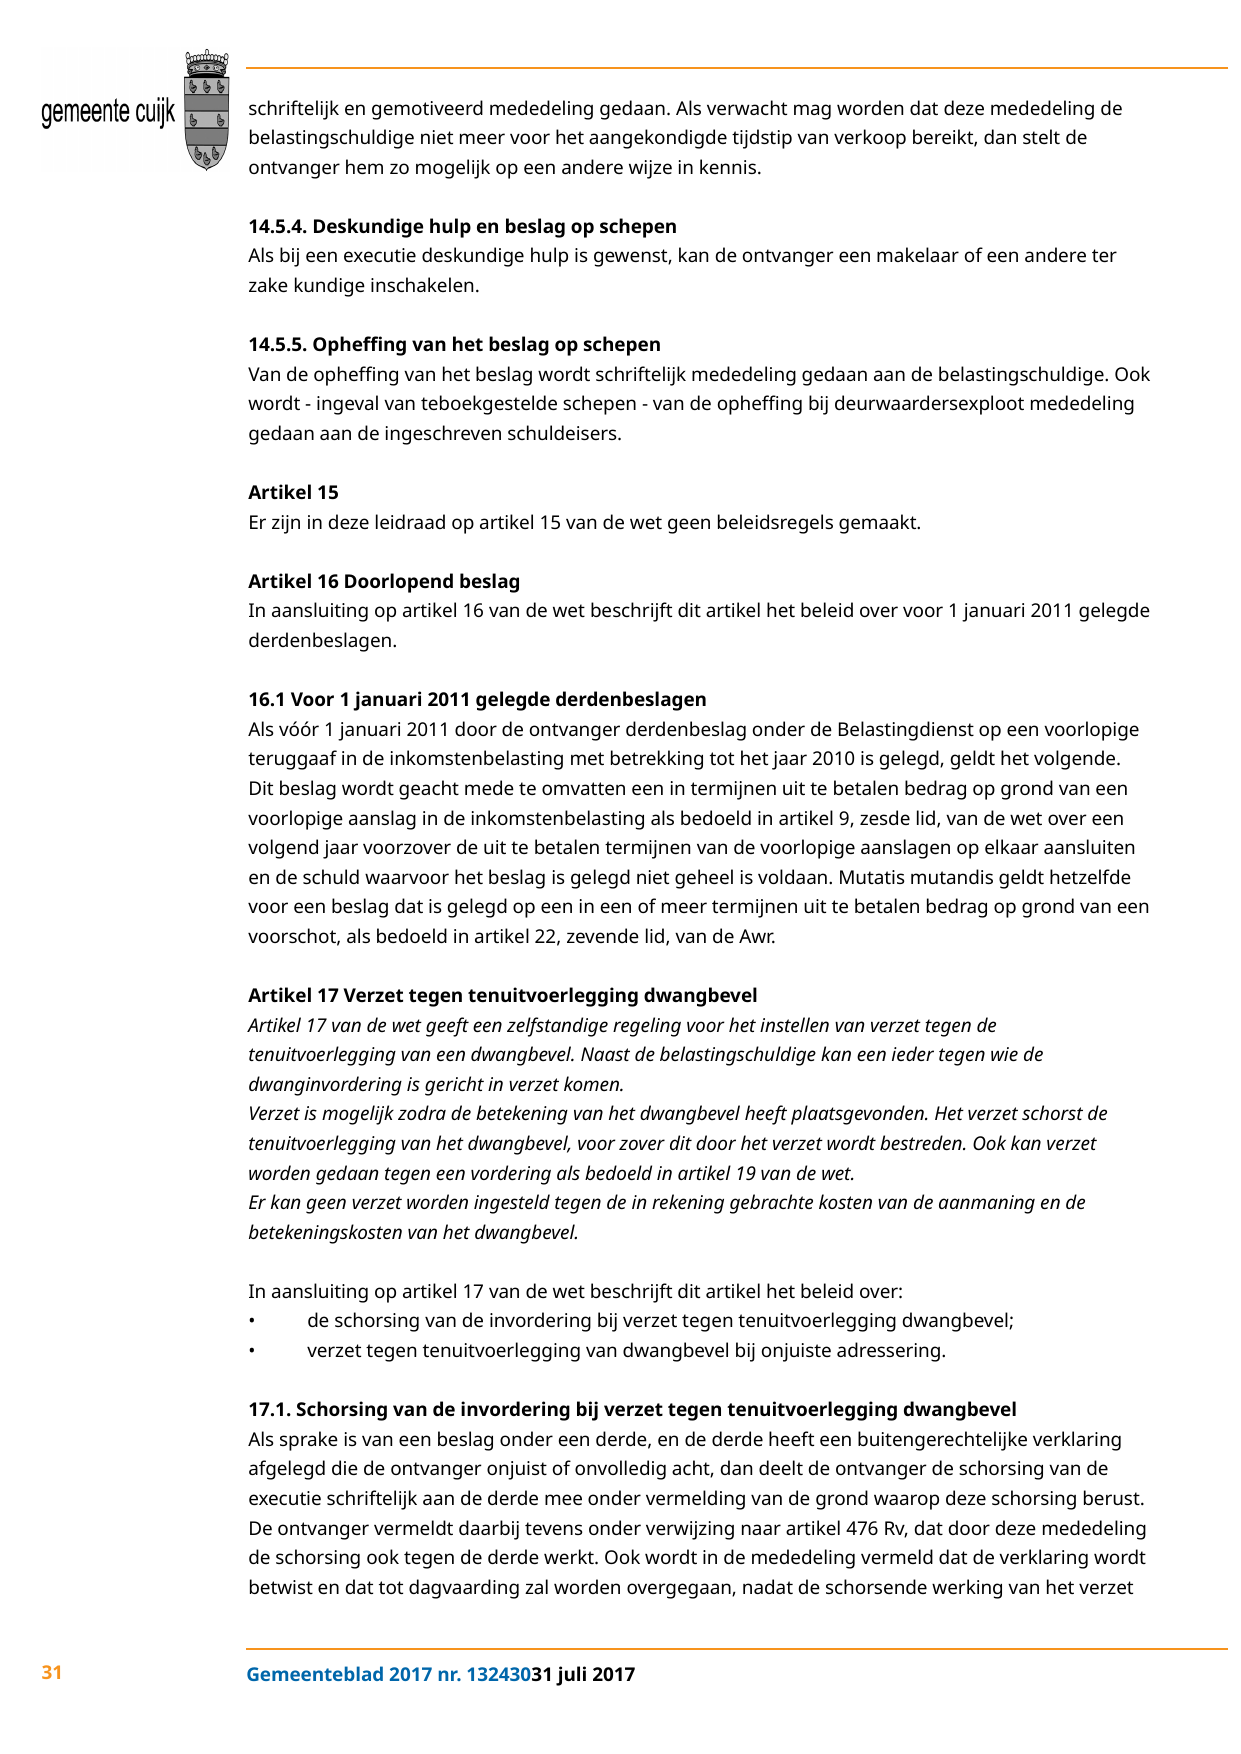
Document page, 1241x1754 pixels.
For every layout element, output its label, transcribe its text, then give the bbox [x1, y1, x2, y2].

text 17.1. Schorsing van de invordering bij verzet tegen tenuitvoerlegging dwangbevel [248, 1396, 1152, 1422]
text Artikel 15 [248, 479, 1152, 505]
text Als vóór 1 januari 2011 door de ontvanger derdenbeslag onder de Belastingdienst op een voorlopige teruggaaf in de inkomstenbelasting met betrekking tot het jaar 2010 is gelegd, geldt het volgende. Dit beslag wordt geacht mede te omvatten een in termijnen uit te betalen bedrag op grond van een voorlopige aanslag in de inkomstenbelasting als bedoeld in artikel 9, zesde lid, van de wet over een volgend jaar voorzover de uit te betalen termijnen van de voorlopige aanslagen op elkaar aansluiten en de schuld waarvoor het beslag is gelegd niet geheel is voldaan. Mutatis mutandis geldt hetzelfde voor een beslag dat is gelegd op een in een of meer termijnen uit te betalen bedrag op grond van een voorschot, als bedoeld in artikel 22, zevende lid, van de Awr. [248, 716, 1152, 949]
picture [41, 47, 231, 172]
text schriftelijk en gemotiveerd mededeling gedaan. Als verwacht mag worden dat deze mededeling de belastingschuldige niet meer voor het aangekondigde tijdstip van verkoop bereikt, dan stelt de ontvanger hem zo mogelijk op een andere wijze in kennis. [248, 95, 1152, 180]
text Als sprake is van een beslag onder een derde, en de derde heeft een buitengerechtelijke verklaring afgelegd die de ontvanger onjuist of onvolledig acht, dan deelt de ontvanger de schorsing van de executie schriftelijk aan de derde mee onder vermelding van de grond waarop deze schorsing berust. [248, 1426, 1152, 1511]
list de schorsing van de invordering bij verzet tegen tenuitvoerlegging dwangbevel; [248, 1308, 1152, 1333]
text In aansluiting op artikel 16 van de wet beschrijft dit artikel het beleid over voor 1 januari 2011 gelegde derdenbeslagen. [248, 598, 1152, 653]
text Er zijn in deze leidraad op artikel 15 van de wet geen beleidsregels gemaakt. [248, 509, 1152, 535]
text 14.5.4. Deskundige hulp en beslag op schepen [248, 213, 1152, 239]
list verzet tegen tenuitvoerlegging van dwangbevel bij onjuiste adressering. [248, 1337, 1152, 1363]
text Artikel 17 van de wet geeft een zelfstandige regeling voor het instellen van verzet tegen de tenuitvoerlegging van een dwangbevel. Naast de belastingschuldige kan een ieder tegen wie de dwanginvordering is gericht in verzet komen. [248, 1012, 1152, 1097]
text Artikel 16 Doorlopend beslag [248, 568, 1152, 594]
text Artikel 17 Verzet tegen tenuitvoerlegging dwangbevel [248, 982, 1152, 1008]
text De ontvanger vermeldt daarbij tevens onder verwijzing naar artikel 476 Rv, dat door deze mededeling de schorsing ook tegen de derde werkt. Ook wordt in de mededeling vermeld dat de verklaring wordt betwist en dat tot dagvaarding zal worden overgegaan, nadat de schorsende werking van het verzet [248, 1515, 1152, 1600]
text 16.1 Voor 1 januari 2011 gelegde derdenbeslagen [248, 686, 1152, 712]
text Verzet is mogelijk zodra de betekening van het dwangbevel heeft plaatsgevonden. Het verzet schorst de tenuitvoerlegging van het dwangbevel, voor zover dit door het verzet wordt bestreden. Ook kan verzet worden gedaan tegen een vordering als bedoeld in artikel 19 van de wet. [248, 1101, 1152, 1186]
text Er kan geen verzet worden ingesteld tegen de in rekening gebrachte kosten van de aanmaning en de betekeningskosten van het dwangbevel. [248, 1189, 1152, 1245]
text Van de opheffing van het beslag wordt schriftelijk mededeling gedaan aan de belastingschuldige. Ook wordt - ingeval van teboekgestelde schepen - van de opheffing bij deurwaardersexploot mededeling gedaan aan de ingeschreven schuldeisers. [248, 361, 1152, 446]
text 14.5.5. Opheffing van het beslag op schepen [248, 331, 1152, 357]
text Als bij een executie deskundige hulp is gewenst, kan de ontvanger een makelaar of een andere ter zake kundige inschakelen. [248, 243, 1152, 298]
text In aansluiting op artikel 17 van de wet beschrijft dit artikel het beleid over: [248, 1278, 1152, 1304]
